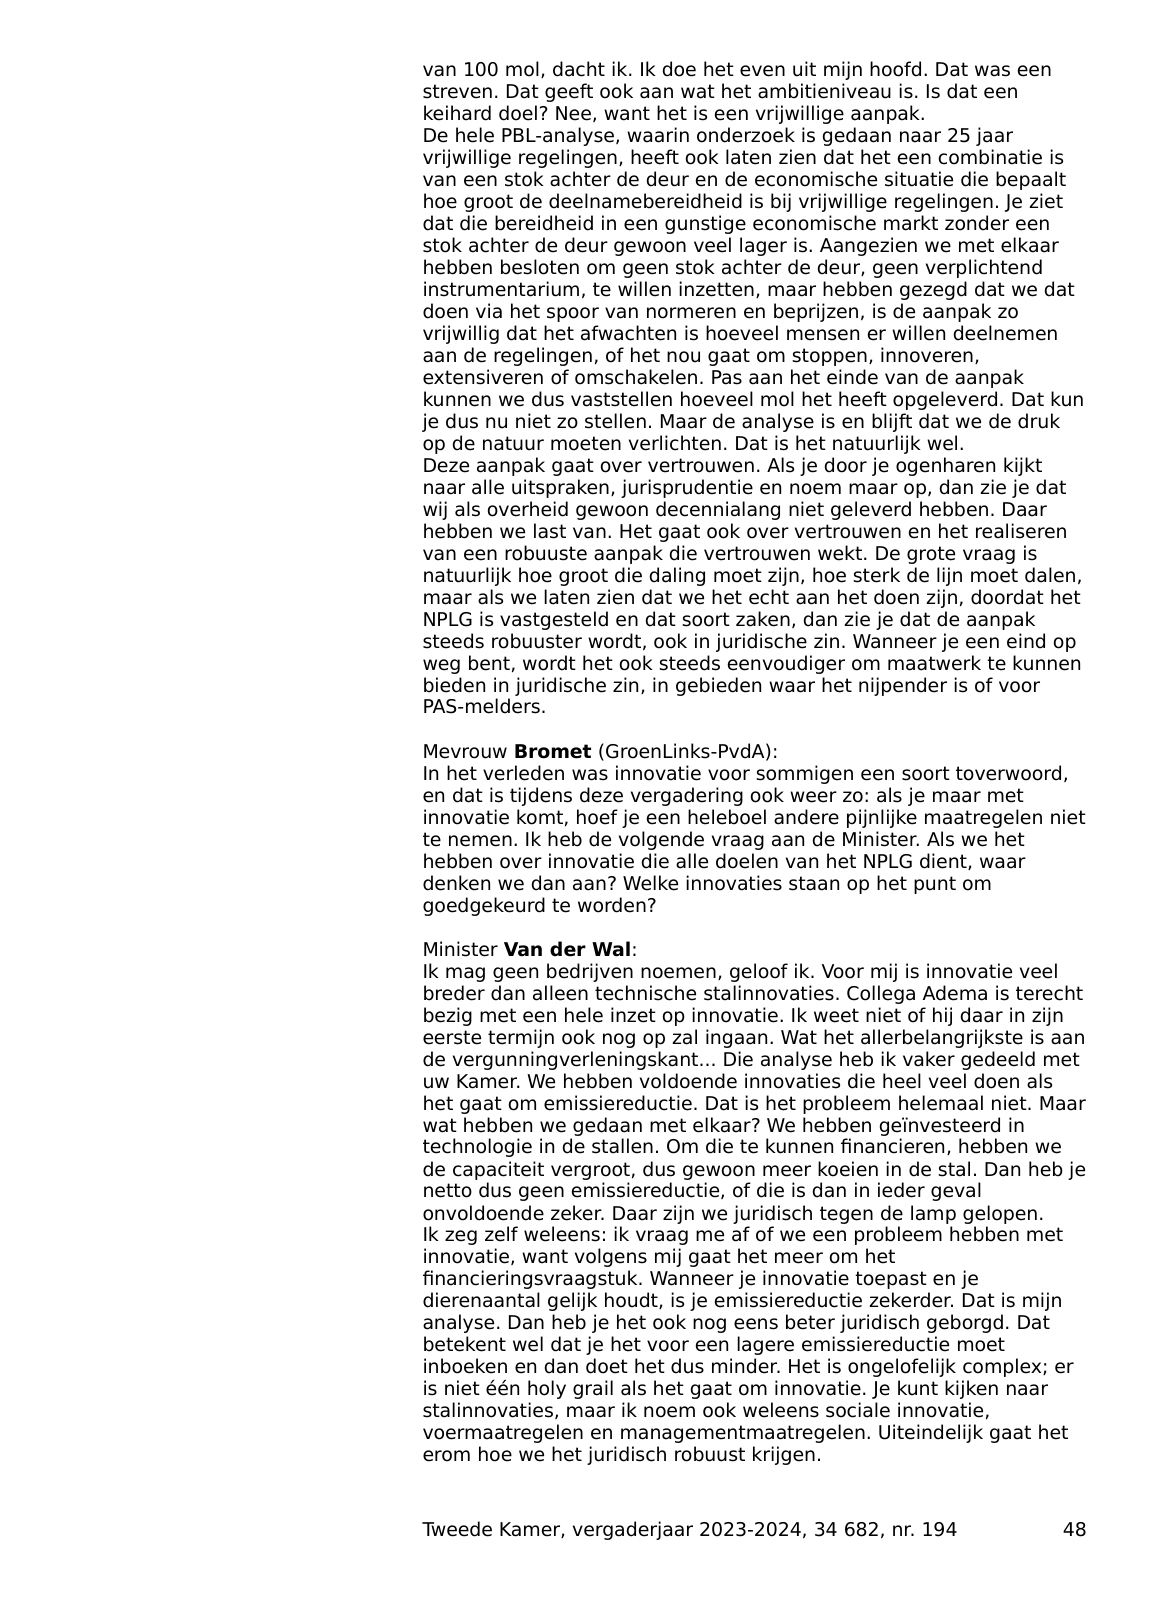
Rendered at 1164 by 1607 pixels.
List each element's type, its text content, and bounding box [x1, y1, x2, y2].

text van 100 mol, dacht ik. Ik doe het even uit mijn hoofd. Dat was een streven. Dat geeft ook aan wat het ambitieniveau is. Is dat een keihard doel? Nee, want het is een vrijwillige aanpak. [422, 59, 1087, 125]
text De hele PBL-analyse, waarin onderzoek is gedaan naar 25 jaar vrijwillige regelingen, heeft ook laten zien dat het een combinatie is van een stok achter de deur en de economische situatie die bepaalt hoe groot de deelnamebereidheid is bij vrijwillige regelingen. Je ziet dat die bereidheid in een gunstige economische markt zonder een stok achter de deur gewoon veel lager is. Aangezien we met elkaar hebben besloten om geen stok achter de deur, geen verplichtend instrumentarium, te willen inzetten, maar hebben gezegd dat we dat doen via het spoor van normeren en beprijzen, is de aanpak zo vrijwillig dat het afwachten is hoeveel mensen er willen deelnemen aan de regelingen, of het nou gaat om stoppen, innoveren, extensiveren of omschakelen. Pas aan het einde van de aanpak kunnen we dus vaststellen hoeveel mol het heeft opgeleverd. Dat kun je dus nu niet zo stellen. Maar de analyse is en blijft dat we de druk op de natuur moeten verlichten. Dat is het natuurlijk wel. [422, 125, 1087, 455]
text Minister Van der Wal: [422, 939, 1087, 961]
text In het verleden was innovatie voor sommigen een soort toverwoord, en dat is tijdens deze vergadering ook weer zo: als je maar met innovatie komt, hoef je een heleboel andere pijnlijke maatregelen niet te nemen. Ik heb de volgende vraag aan de Minister. Als we het hebben over innovatie die alle doelen van het NPLG dient, waar denken we dan aan? Welke innovaties staan op het punt om goedgekeurd te worden? [422, 763, 1087, 916]
text Mevrouw Bromet (GroenLinks-PvdA): [422, 741, 1087, 763]
text Ik zeg zelf weleens: ik vraag me af of we een probleem hebben met innovatie, want volgens mij gaat het meer om het financieringsvraagstuk. Wanneer je innovatie toepast en je dierenaantal gelijk houdt, is je emissiereductie zekerder. Dat is mijn analyse. Dan heb je het ook nog eens beter juridisch geborgd. Dat betekent wel dat je het voor een lagere emissiereductie moet inboeken en dan doet het dus minder. Het is ongelofelijk complex; er is niet één holy grail als het gaat om innovatie. Je kunt kijken naar stalinnovaties, maar ik noem ook weleens sociale innovatie, voermaatregelen en managementmaatregelen. Uiteindelijk gaat het erom hoe we het juridisch robuust krijgen. [422, 1224, 1087, 1466]
text Ik mag geen bedrijven noemen, geloof ik. Voor mij is innovatie veel breder dan alleen technische stalinnovaties. Collega Adema is terecht bezig met een hele inzet op innovatie. Ik weet niet of hij daar in zijn eerste termijn ook nog op zal ingaan. Wat het allerbelangrijkste is aan de vergunningverleningskant... Die analyse heb ik vaker gedeeld met uw Kamer. We hebben voldoende innovaties die heel veel doen als het gaat om emissiereductie. Dat is het probleem helemaal niet. Maar wat hebben we gedaan met elkaar? We hebben geïnvesteerd in technologie in de stallen. Om die te kunnen financieren, hebben we de capaciteit vergroot, dus gewoon meer koeien in de stal. Dan heb je netto dus geen emissiereductie, of die is dan in ieder geval onvoldoende zeker. Daar zijn we juridisch tegen de lamp gelopen. [422, 961, 1087, 1224]
text Deze aanpak gaat over vertrouwen. Als je door je ogenharen kijkt naar alle uitspraken, jurisprudentie en noem maar op, dan zie je dat wij als overheid gewoon decennialang niet geleverd hebben. Daar hebben we last van. Het gaat ook over vertrouwen en het realiseren van een robuuste aanpak die vertrouwen wekt. De grote vraag is natuurlijk hoe groot die daling moet zijn, hoe sterk de lijn moet dalen, maar als we laten zien dat we het echt aan het doen zijn, doordat het NPLG is vastgesteld en dat soort zaken, dan zie je dat de aanpak steeds robuuster wordt, ook in juridische zin. Wanneer je een eind op weg bent, wordt het ook steeds eenvoudiger om maatwerk te kunnen bieden in juridische zin, in gebieden waar het nijpender is of voor PAS-melders. [422, 455, 1087, 718]
